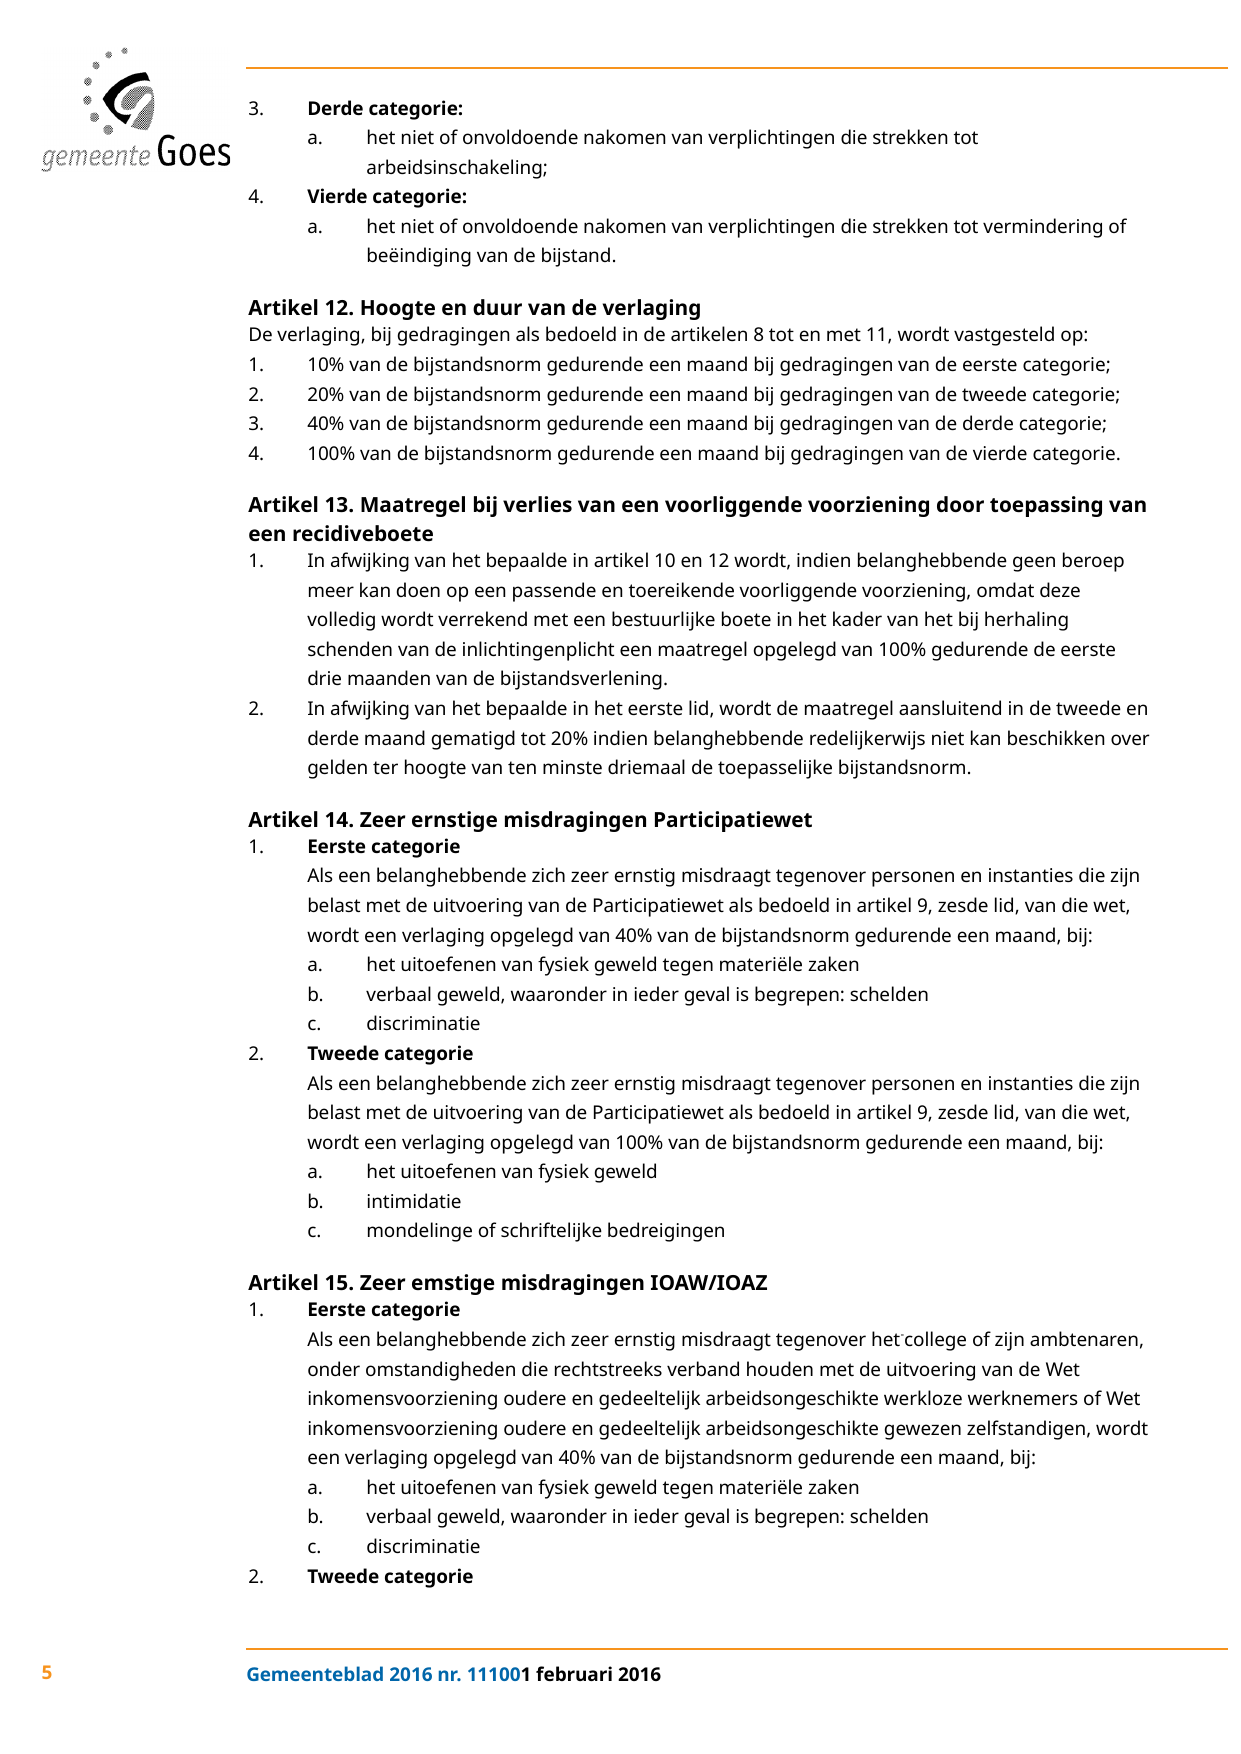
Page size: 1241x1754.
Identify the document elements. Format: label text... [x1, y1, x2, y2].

list het uitoefenen van fysiek geweld tegen materiële zaken [307, 1474, 1152, 1500]
list discriminatie [307, 1011, 1152, 1036]
list mondelinge of schriftelijke bedreigingen [307, 1218, 1152, 1243]
list discriminatie [307, 1533, 1152, 1559]
list 10% van de bijstandsnorm gedurende een maand bij gedragingen van de eerste categorie; [248, 351, 1152, 377]
list Als een belanghebbende zich zeer ernstig misdraagt tegenover het-college of zijn ambtenaren, onder omstandigheden die rechtstreeks verband houden met de uitvoering van de Wet inkomensvoorziening oudere en gedeeltelijk arbeidsongeschikte werkloze werknemers of Wet inkomensvoorziening oudere en gedeeltelijk arbeidsongeschikte gewezen zelfstandigen, wordt een verlaging opgelegd van 40% van de bijstandsnorm gedurende een maand, bij: [248, 1326, 1152, 1470]
list Als een belanghebbende zich zeer ernstig misdraagt tegenover personen en instanties die zijn belast met de uitvoering van de Participatiewet als bedoeld in artikel 9, zesde lid, van die wet, wordt een verlaging opgelegd van 100% van de bijstandsnorm gedurende een maand, bij: [248, 1070, 1152, 1155]
text De verlaging, bij gedragingen als bedoeld in de artikelen 8 tot en met 11, wordt vastgesteld op: [248, 322, 1152, 347]
list het niet of onvoldoende nakomen van verplichtingen die strekken tot vermindering of beëindiging van de bijstand. [307, 213, 1152, 268]
list verbaal geweld, waaronder in ieder geval is begrepen: schelden [307, 1504, 1152, 1529]
list verbaal geweld, waaronder in ieder geval is begrepen: schelden [307, 981, 1152, 1007]
list Als een belanghebbende zich zeer ernstig misdraagt tegenover personen en instanties die zijn belast met de uitvoering van de Participatiewet als bedoeld in artikel 9, zesde lid, van die wet, wordt een verlaging opgelegd van 40% van de bijstandsnorm gedurende een maand, bij: [248, 863, 1152, 948]
list 20% van de bijstandsnorm gedurende een maand bij gedragingen van de tweede categorie; [248, 381, 1152, 406]
text Artikel 15. Zeer emstige misdragingen IOAW/IOAZ [248, 1268, 1152, 1297]
picture [41, 47, 231, 172]
list 100% van de bijstandsnorm gedurende een maand bij gedragingen van de vierde categorie. [248, 440, 1152, 466]
list 40% van de bijstandsnorm gedurende een maand bij gedragingen van de derde categorie; [248, 410, 1152, 436]
list In afwijking van het bepaalde in het eerste lid, wordt de maatregel aansluitend in de tweede en derde maand gematigd tot 20% indien belanghebbende redelijkerwijs niet kan beschikken over gelden ter hoogte van ten minste driemaal de toepasselijke bijstandsnorm. [248, 695, 1152, 780]
list Tweede categorie [248, 1040, 1152, 1066]
text Artikel 12. Hoogte en duur van de verlaging [248, 293, 1152, 322]
list het uitoefenen van fysiek geweld tegen materiële zaken [307, 951, 1152, 977]
list Eerste categorie [248, 833, 1152, 859]
list Tweede categorie [248, 1563, 1152, 1588]
text Artikel 13. Maatregel bij verlies van een voorliggende voorziening door toepassing van een recidiveboete [248, 490, 1152, 547]
list het uitoefenen van fysiek geweld [307, 1158, 1152, 1184]
text Artikel 14. Zeer ernstige misdragingen Participatiewet [248, 805, 1152, 833]
list intimidatie [307, 1188, 1152, 1214]
list Derde categorie: [248, 95, 1152, 121]
list het niet of onvoldoende nakomen van verplichtingen die strekken tot arbeidsinschakeling; [307, 124, 1152, 180]
list In afwijking van het bepaalde in artikel 10 en 12 wordt, indien belanghebbende geen beroep meer kan doen op een passende en toereikende voorliggende voorziening, omdat deze volledig wordt verrekend met een bestuurlijke boete in het kader van het bij herhaling schenden van de inlichtingenplicht een maatregel opgelegd van 100% gedurende de eerste drie maanden van de bijstandsverlening. [248, 547, 1152, 691]
list Eerste categorie [248, 1297, 1152, 1322]
list Vierde categorie: [248, 183, 1152, 209]
